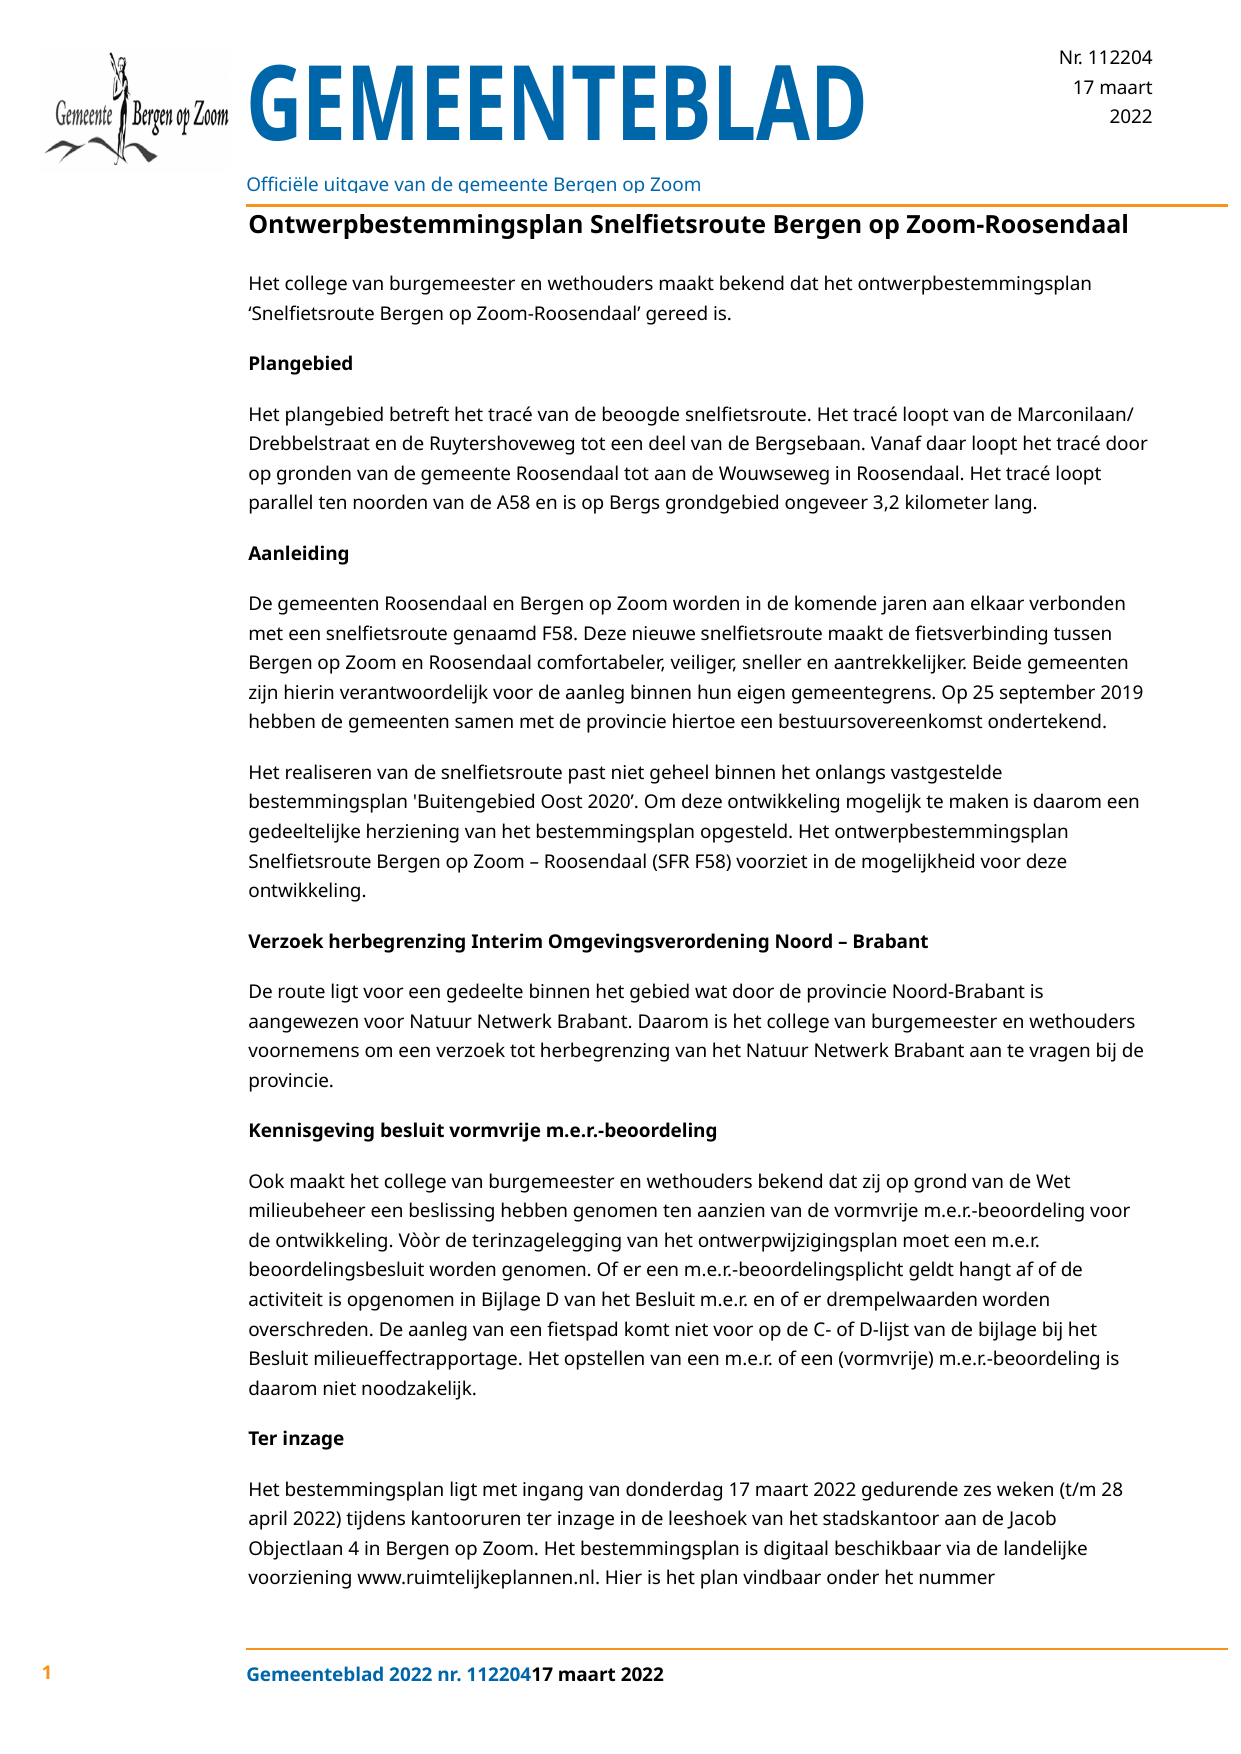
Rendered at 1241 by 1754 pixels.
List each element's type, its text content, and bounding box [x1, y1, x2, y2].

text Ontwerpbestemmingsplan Snelfietsroute Bergen op Zoom-Roosendaal [248, 207, 1152, 241]
text De gemeenten Roosendaal en Bergen op Zoom worden in de komende jaren aan elkaar verbonden met een snelfietsroute genaamd F58. Deze nieuwe snelfietsroute maakt de fietsverbinding tussen Bergen op Zoom en Roosendaal comfortabeler, veiliger, sneller en aantrekkelijker. Beide gemeenten zijn hierin verantwoordelijk voor de aanleg binnen hun eigen gemeentegrens. Op 25 september 2019 hebben de gemeenten samen met de provincie hiertoe een bestuursovereenkomst ondertekend. [248, 590, 1152, 734]
text Kennisgeving besluit vormvrije m.e.r.-beoordeling [248, 1117, 1152, 1143]
text Ook maakt het college van burgemeester en wethouders bekend dat zij op grond van de Wet milieubeheer een beslissing hebben genomen ten aanzien van de vormvrije m.e.r.-beoordeling voor de ontwikkeling. Vòòr de terinzagelegging van het ontwerpwijzigingsplan moet een m.e.r. beoordelingsbesluit worden genomen. Of er een m.e.r.-beoordelingsplicht geldt hangt af of de activiteit is opgenomen in Bijlage D van het Besluit m.e.r. en of er drempelwaarden worden overschreden. De aanleg van een fietspad komt niet voor op de C- of D-lijst van de bijlage bij het Besluit milieueffectrapportage. Het opstellen van een m.e.r. of een (vormvrije) m.e.r.-beoordeling is daarom niet noodzakelijk. [248, 1168, 1152, 1401]
text Het realiseren van de snelfietsroute past niet geheel binnen het onlangs vastgestelde bestemmingsplan 'Buitengebied Oost 2020’. Om deze ontwikkeling mogelijk te maken is daarom een gedeeltelijke herziening van het bestemmingsplan opgesteld. Het ontwerpbestemmingsplan Snelfietsroute Bergen op Zoom – Roosendaal (SFR F58) voorziet in de mogelijkheid voor deze ontwikkeling. [248, 759, 1152, 903]
text Aanleiding [248, 540, 1152, 566]
text Het plangebied betreft het tracé van de beoogde snelfietsroute. Het tracé loopt van de Marconilaan/ Drebbelstraat en de Ruytershoveweg tot een deel van de Bergsebaan. Vanaf daar loopt het tracé door op gronden van de gemeente Roosendaal tot aan de Wouwseweg in Roosendaal. Het tracé loopt parallel ten noorden van de A58 en is op Bergs grondgebied ongeveer 3,2 kilometer lang. [248, 401, 1152, 515]
text Plangebied [248, 350, 1152, 376]
picture [41, 47, 231, 172]
text Het college van burgemeester en wethouders maakt bekend dat het ontwerpbestemmingsplan ‘Snelfietsroute Bergen op Zoom-Roosendaal’ gereed is. [248, 270, 1152, 326]
text De route ligt voor een gedeelte binnen het gebied wat door de provincie Noord-Brabant is aangewezen voor Natuur Netwerk Brabant. Daarom is het college van burgemeester en wethouders voornemens om een verzoek tot herbegrenzing van het Natuur Netwerk Brabant aan te vragen bij de provincie. [248, 978, 1152, 1093]
text Ter inzage [248, 1425, 1152, 1451]
text Het bestemmingsplan ligt met ingang van donderdag 17 maart 2022 gedurende zes weken (t/m 28 april 2022) tijdens kantooruren ter inzage in de leeshoek van het stadskantoor aan de Jacob Objectlaan 4 in Bergen op Zoom. Het bestemmingsplan is digitaal beschikbaar via de landelijke voorziening www.ruimtelijkeplannen.nl. Hier is het plan vindbaar onder het nummer [248, 1476, 1152, 1590]
text Verzoek herbegrenzing Interim Omgevingsverordening Noord – Brabant [248, 928, 1152, 953]
